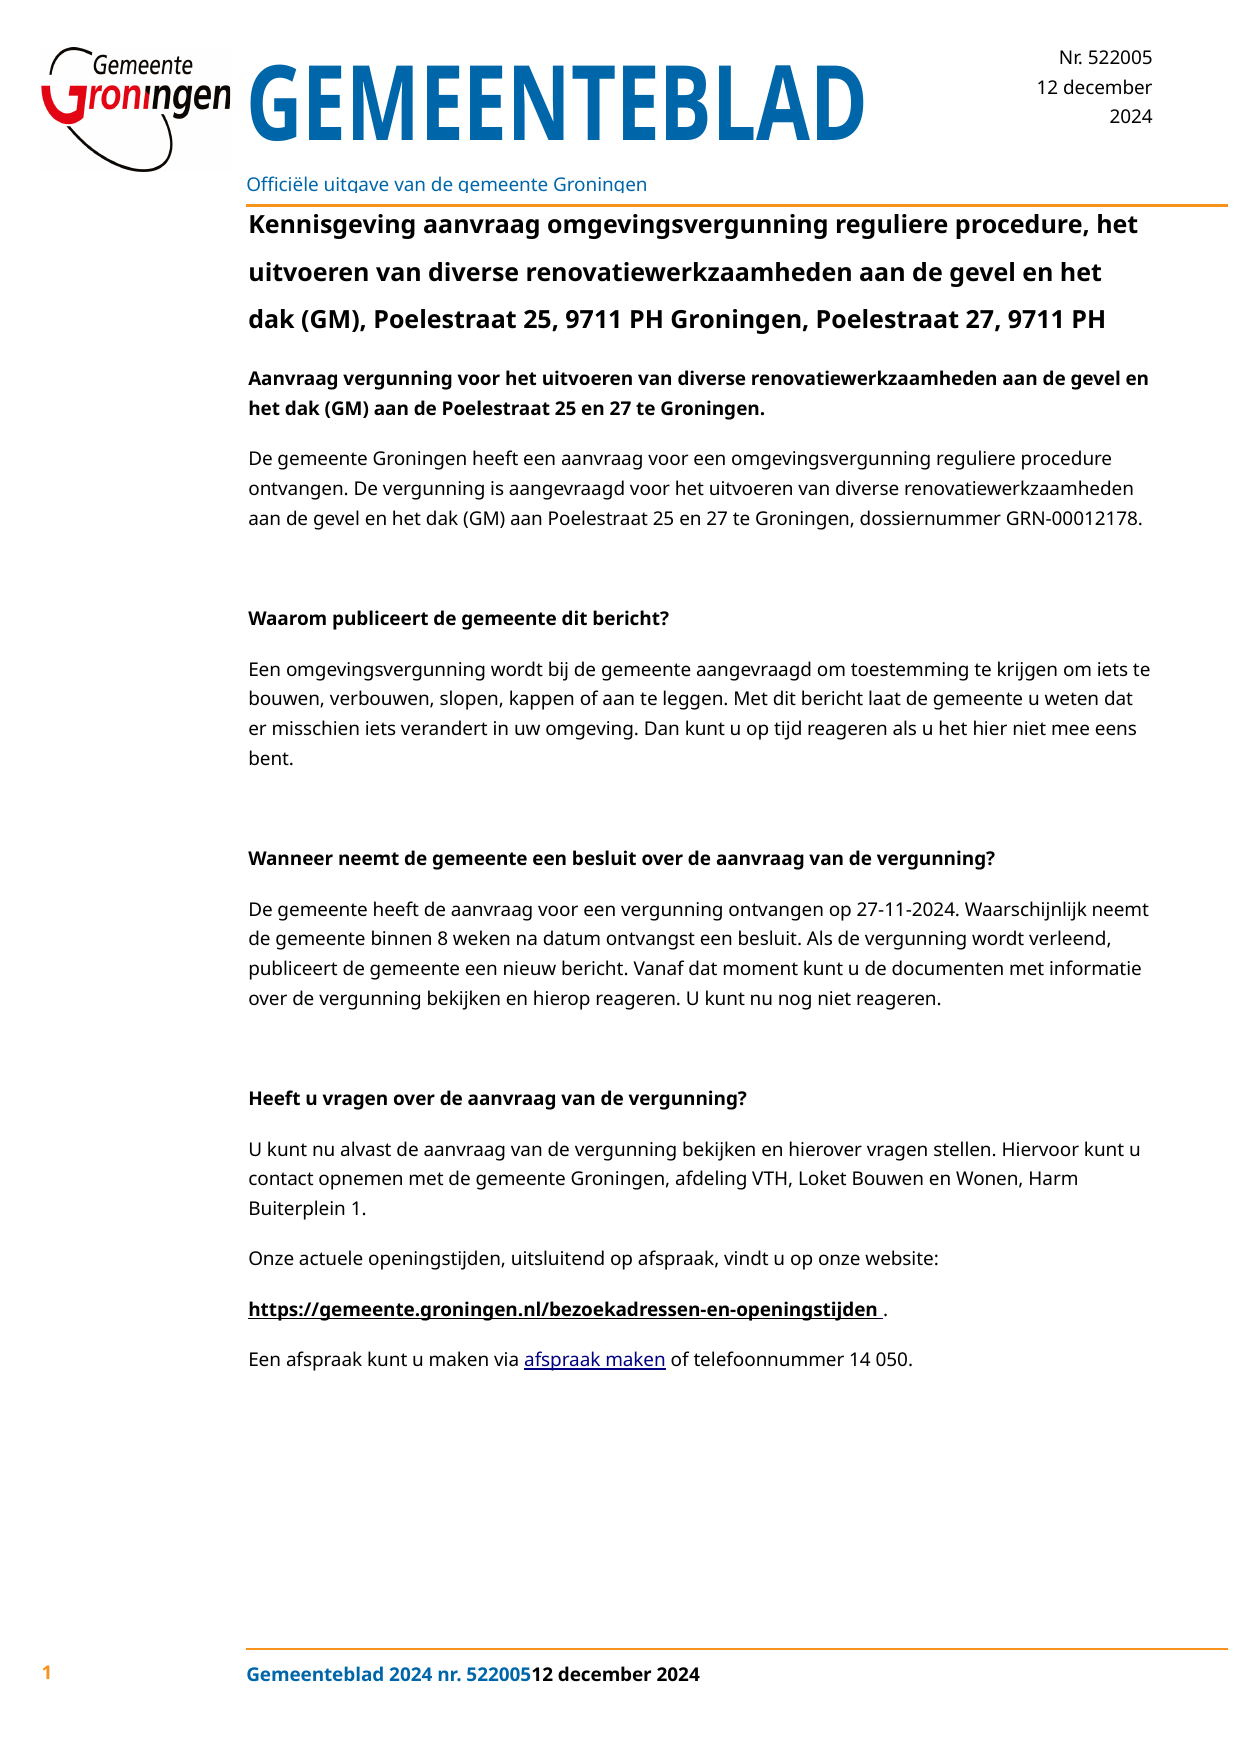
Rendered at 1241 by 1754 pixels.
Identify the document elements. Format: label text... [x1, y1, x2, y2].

text Kennisgeving aanvraag omgevingsvergunning reguliere procedure, het uitvoeren van diverse renovatiewerkzaamheden aan de gevel en het dak (GM), Poelestraat 25, 9711 PH Groningen, Poelestraat 27, 9711 PH [248, 207, 1152, 336]
text De gemeente Groningen heeft een aanvraag voor een omgevingsvergunning reguliere procedure ontvangen. De vergunning is aangevraagd voor het uitvoeren van diverse renovatiewerkzaamheden aan de gevel en het dak (GM) aan Poelestraat 25 en 27 te Groningen, dossiernummer GRN-00012178. [248, 446, 1152, 530]
text Een afspraak kunt u maken via afspraak maken of telefoonnummer 14 050. [248, 1346, 1152, 1372]
text Waarom publiceert de gemeente dit bericht? [248, 606, 1152, 631]
picture [41, 47, 231, 172]
text Wanneer neemt de gemeente een besluit over de aanvraag van de vergunning? [248, 846, 1152, 871]
text U kunt nu alvast de aanvraag van de vergunning bekijken en hierover vragen stellen. Hiervoor kunt u contact opnemen met de gemeente Groningen, afdeling VTH, Loket Bouwen en Wonen, Harm Buiterplein 1. [248, 1136, 1152, 1221]
text https://gemeente.groningen.nl/bezoekadressen-en-openingstijden . [248, 1296, 1152, 1322]
text De gemeente heeft de aanvraag voor een vergunning ontvangen op 27-11-2024. Waarschijnlijk neemt de gemeente binnen 8 weken na datum ontvangst een besluit. Als de vergunning wordt verleend, publiceert de gemeente een nieuw bericht. Vanaf dat moment kunt u de documenten met informatie over de vergunning bekijken en hierop reageren. U kunt nu nog niet reageren. [248, 896, 1152, 1010]
text Onze actuele openingstijden, uitsluitend op afspraak, vindt u op onze website: [248, 1246, 1152, 1271]
text Een omgevingsvergunning wordt bij de gemeente aangevraagd om toestemming te krijgen om iets te bouwen, verbouwen, slopen, kappen of aan te leggen. Met dit bericht laat de gemeente u weten dat er misschien iets verandert in uw omgeving. Dan kunt u op tijd reageren als u het hier niet mee eens bent. [248, 656, 1152, 770]
text Heeft u vragen over de aanvraag van de vergunning? [248, 1086, 1152, 1111]
text Aanvraag vergunning voor het uitvoeren van diverse renovatiewerkzaamheden aan de gevel en het dak (GM) aan de Poelestraat 25 en 27 te Groningen. [248, 366, 1152, 421]
